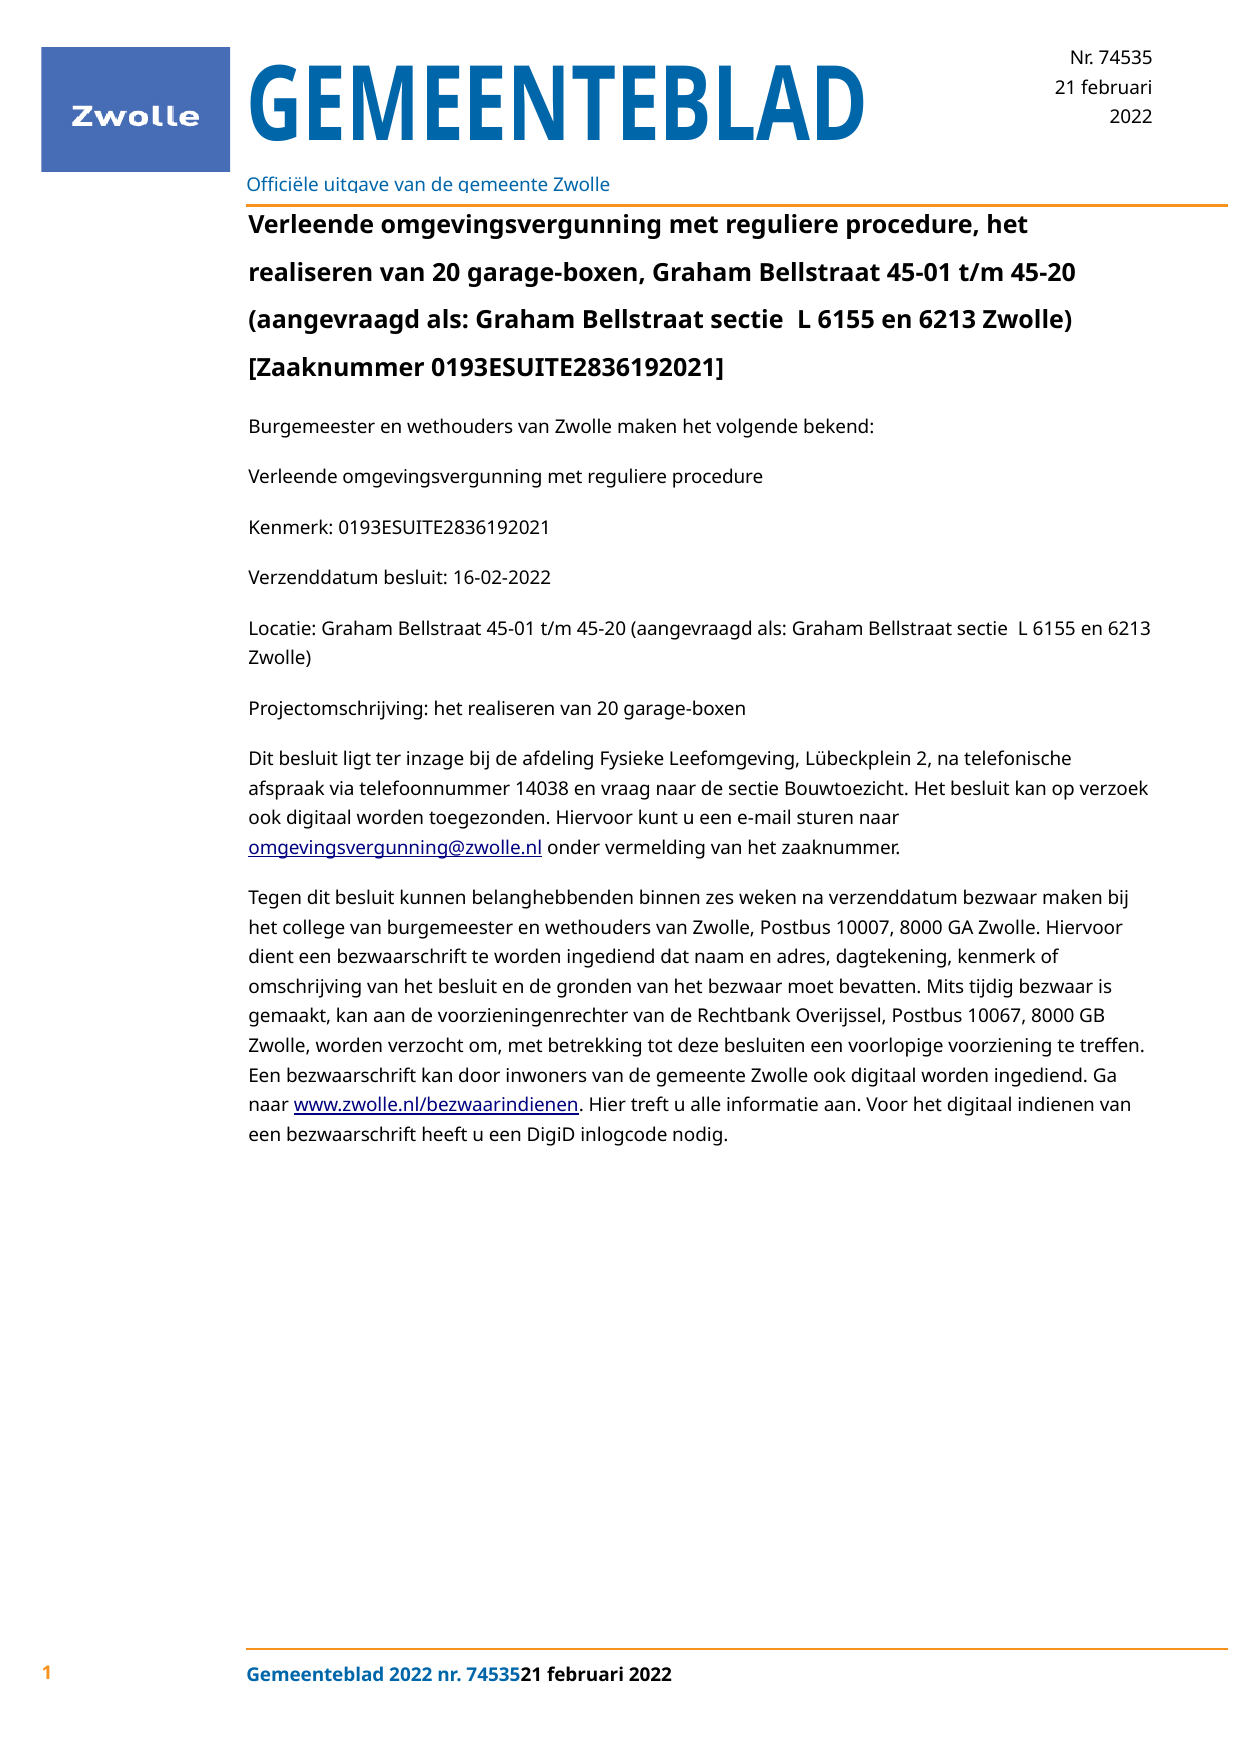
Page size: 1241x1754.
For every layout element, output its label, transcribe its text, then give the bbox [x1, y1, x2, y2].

text Projectomschrijving: het realiseren van 20 garage-boxen [248, 695, 1152, 721]
text Verleende omgevingsvergunning met reguliere procedure [248, 463, 1152, 489]
text Kenmerk: 0193ESUITE2836192021 [248, 514, 1152, 540]
text Locatie: Graham Bellstraat 45-01 t/m 45-20 (aangevraagd als: Graham Bellstraat sectie L 6155 en 6213 Zwolle) [248, 615, 1152, 670]
text Verleende omgevingsvergunning met reguliere procedure, het realiseren van 20 garage-boxen, Graham Bellstraat 45-01 t/m 45-20 (aangevraagd als: Graham Bellstraat sectie L 6155 en 6213 Zwolle) [Zaaknummer 0193ESUITE2836192021] [248, 207, 1152, 384]
text Tegen dit besluit kunnen belanghebbenden binnen zes weken na verzenddatum bezwaar maken bij het college van burgemeester en wethouders van Zwolle, Postbus 10007, 8000 GA Zwolle. Hiervoor dient een bezwaarschrift te worden ingediend dat naam en adres, dagtekening, kenmerk of omschrijving van het besluit en de gronden van het bezwaar moet bevatten. Mits tijdig bezwaar is gemaakt, kan aan de voorzieningenrechter van de Rechtbank Overijssel, Postbus 10067, 8000 GB Zwolle, worden verzocht om, met betrekking tot deze besluiten een voorlopige voorziening te treffen. Een bezwaarschrift kan door inwoners van de gemeente Zwolle ook digitaal worden ingediend. Ga naar www.zwolle.nl/bezwaarindienen. Hier treft u alle informatie aan. Voor het digitaal indienen van een bezwaarschrift heeft u een DigiD inlogcode nodig. [248, 884, 1152, 1147]
picture [41, 47, 231, 172]
text Burgemeester en wethouders van Zwolle maken het volgende bekend: [248, 413, 1152, 439]
text Dit besluit ligt ter inzage bij de afdeling Fysieke Leefomgeving, Lübeckplein 2, na telefonische afspraak via telefoonnummer 14038 en vraag naar de sectie Bouwtoezicht. Het besluit kan op verzoek ook digitaal worden toegezonden. Hiervoor kunt u een e-mail sturen naar omgevingsvergunning@zwolle.nl onder vermelding van het zaaknummer. [248, 745, 1152, 860]
text Verzenddatum besluit: 16-02-2022 [248, 564, 1152, 590]
